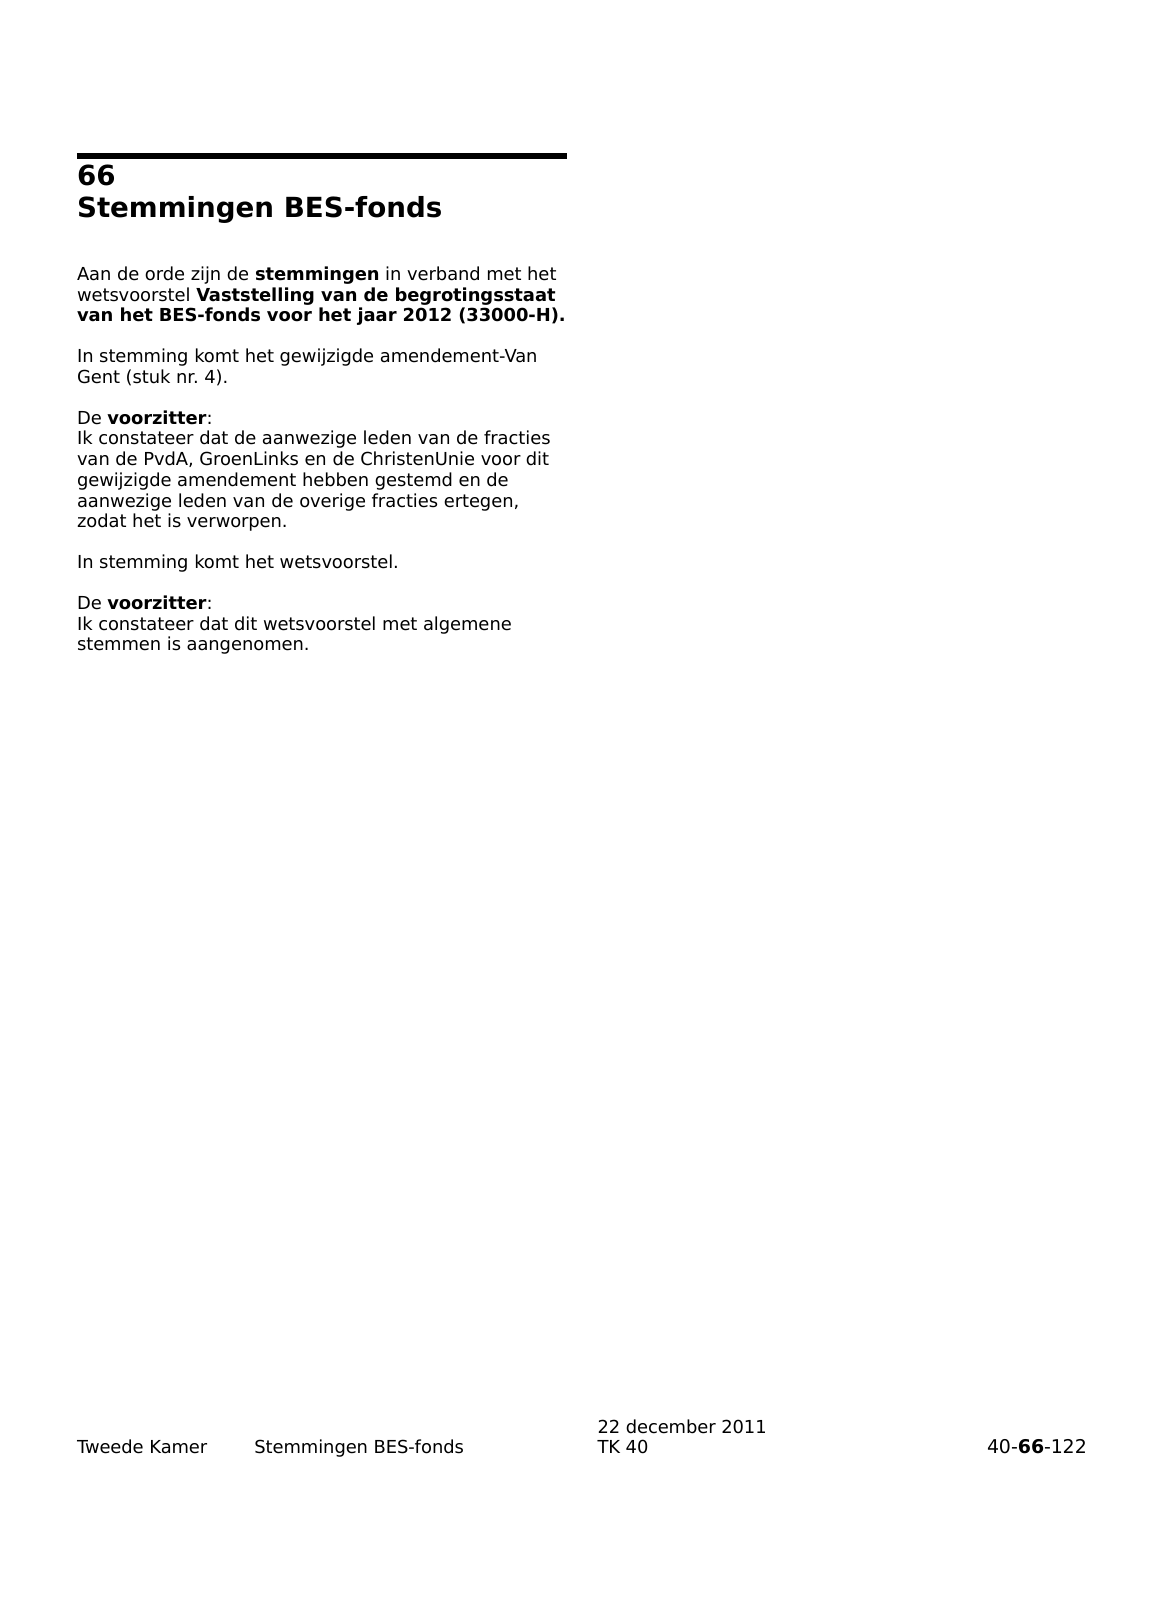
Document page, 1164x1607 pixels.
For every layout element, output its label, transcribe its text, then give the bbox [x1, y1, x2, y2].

text Ik constateer dat de aanwezige leden van de fracties van de PvdA, GroenLinks en de ChristenUnie voor dit gewijzigde amendement hebben gestemd en de aanwezige leden van de overige fracties ertegen, zodat het is verworpen. [77, 428, 567, 532]
text De voorzitter: [77, 593, 567, 613]
text In stemming komt het gewijzigde amendement-Van Gent (stuk nr. 4). [77, 346, 567, 387]
text De voorzitter: [77, 407, 567, 428]
title 66 Stemmingen BES-fonds [77, 159, 567, 224]
text Aan de orde zijn de stemmingen in verband met het wetsvoorstel Vaststelling van de begrotingsstaat van het BES-fonds voor het jaar 2012 (33000-H). [77, 264, 567, 326]
text In stemming komt het wetsvoorstel. [77, 552, 567, 573]
text Ik constateer dat dit wetsvoorstel met algemene stemmen is aangenomen. [77, 613, 567, 655]
